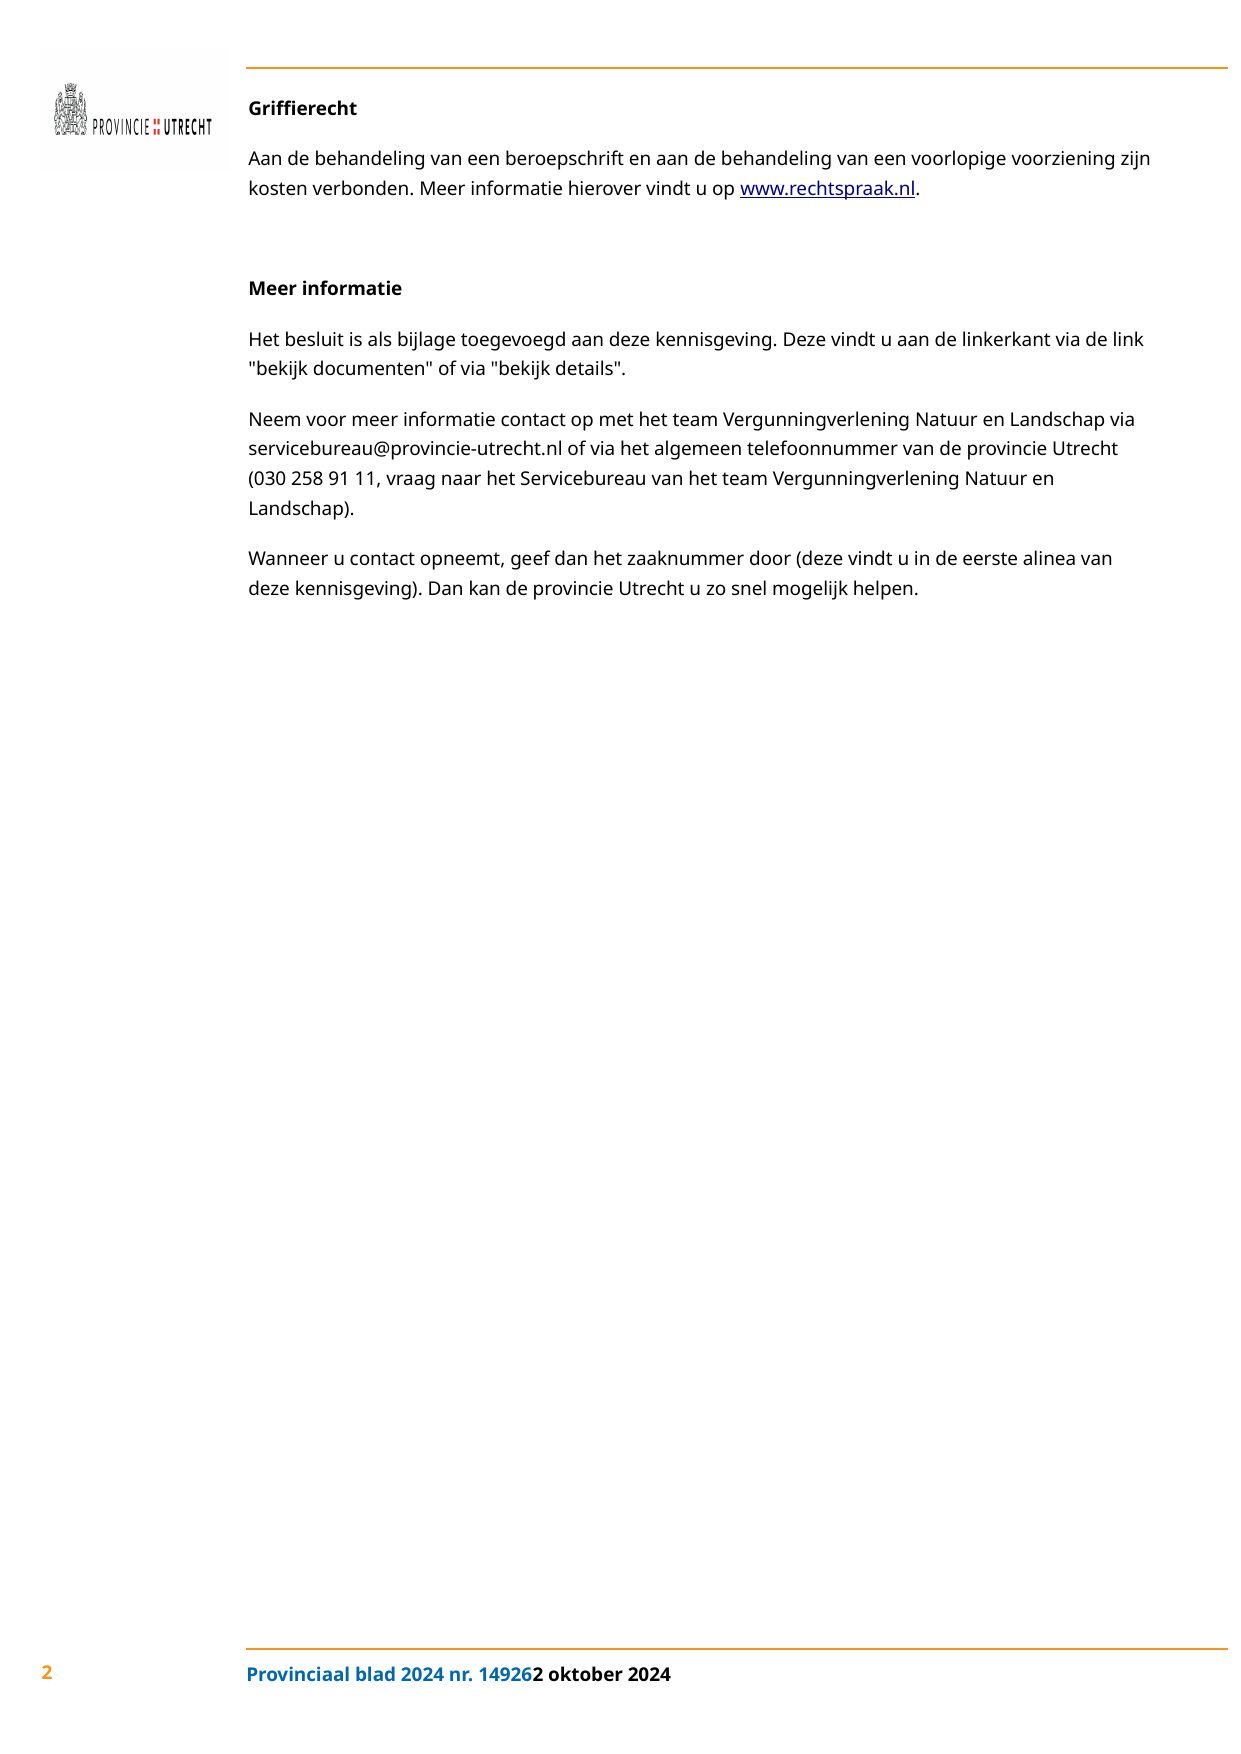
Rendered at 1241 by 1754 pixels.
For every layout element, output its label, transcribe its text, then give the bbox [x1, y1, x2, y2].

text Wanneer u contact opneemt, geef dan het zaaknummer door (deze vindt u in de eerste alinea van deze kennisgeving). Dan kan de provincie Utrecht u zo snel mogelijk helpen. [248, 545, 1152, 601]
picture [41, 47, 231, 172]
text Aan de behandeling van een beroepschrift en aan de behandeling van een voorlopige voorziening zijn kosten verbonden. Meer informatie hierover vindt u op www.rechtspraak.nl. [248, 145, 1152, 201]
text Meer informatie [248, 276, 1152, 301]
text Griffierecht [248, 95, 1152, 121]
text Het besluit is als bijlage toegevoegd aan deze kennisgeving. Deze vindt u aan de linkerkant via de link "bekijk documenten" of via "bekijk details". [248, 326, 1152, 381]
text Neem voor meer informatie contact op met het team Vergunningverlening Natuur en Landschap via servicebureau@provincie-utrecht.nl of via het algemeen telefoonnummer van de provincie Utrecht (030 258 91 11, vraag naar het Servicebureau van het team Vergunningverlening Natuur en Landschap). [248, 406, 1152, 521]
